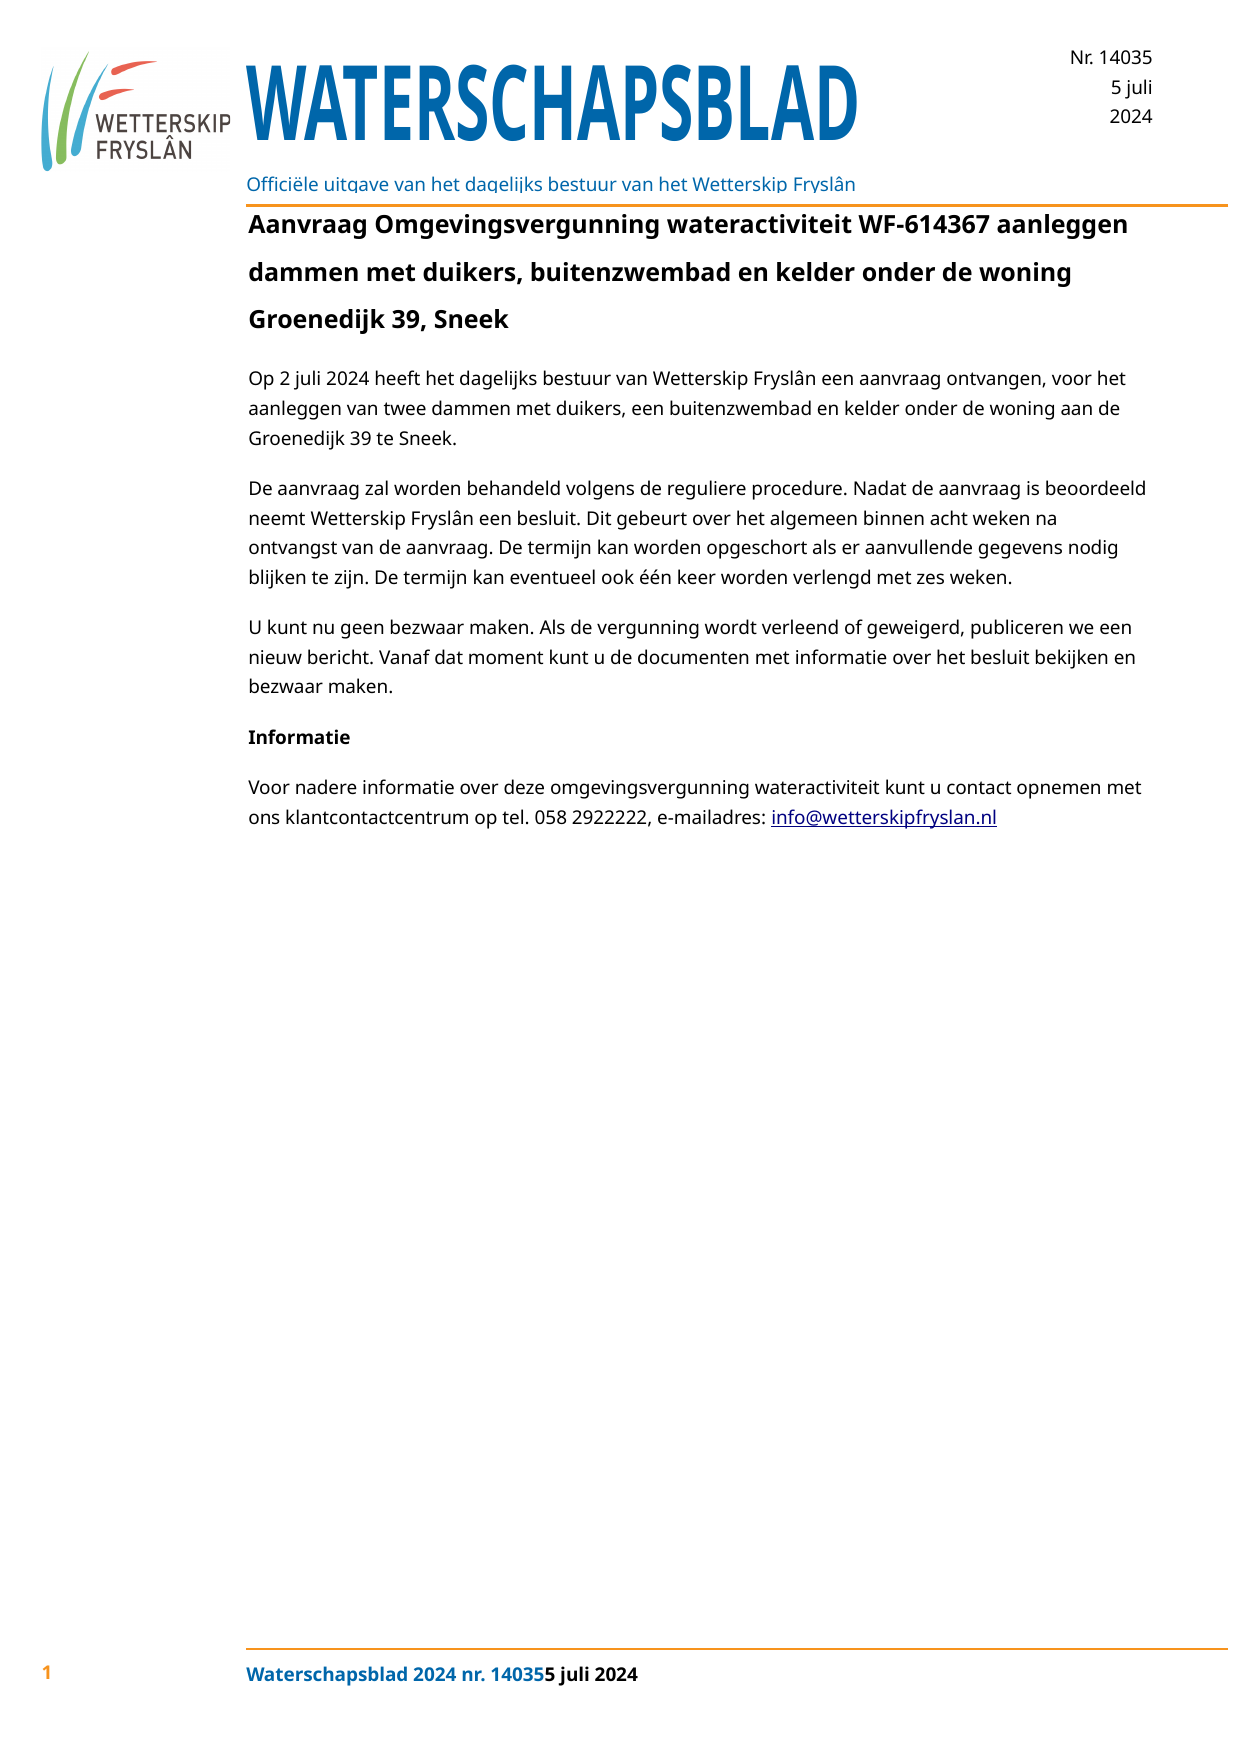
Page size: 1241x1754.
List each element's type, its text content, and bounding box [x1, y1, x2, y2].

text Aanvraag Omgevingsvergunning wateractiviteit WF-614367 aanleggen dammen met duikers, buitenzwembad en kelder onder de woning Groenedijk 39, Sneek [248, 207, 1152, 336]
text Voor nadere informatie over deze omgevingsvergunning wateractiviteit kunt u contact opnemen met ons klantcontactcentrum op tel. 058 2922222, e-mailadres: info@wetterskipfryslan.nl [248, 774, 1152, 829]
text Op 2 juli 2024 heeft het dagelijks bestuur van Wetterskip Fryslân een aanvraag ontvangen, voor het aanleggen van twee dammen met duikers, een buitenzwembad en kelder onder de woning aan de Groenedijk 39 te Sneek. [248, 366, 1152, 450]
text De aanvraag zal worden behandeld volgens de reguliere procedure. Nadat de aanvraag is beoordeeld neemt Wetterskip Fryslân een besluit. Dit gebeurt over het algemeen binnen acht weken na ontvangst van de aanvraag. De termijn kan worden opgeschort als er aanvullende gegevens nodig blijken te zijn. De termijn kan eventueel ook één keer worden verlengd met zes weken. [248, 475, 1152, 589]
text U kunt nu geen bezwaar maken. Als de vergunning wordt verleend of geweigerd, publiceren we een nieuw bericht. Vanaf dat moment kunt u de documenten met informatie over het besluit bekijken en bezwaar maken. [248, 614, 1152, 699]
text Informatie [248, 724, 1152, 749]
picture [41, 47, 231, 172]
